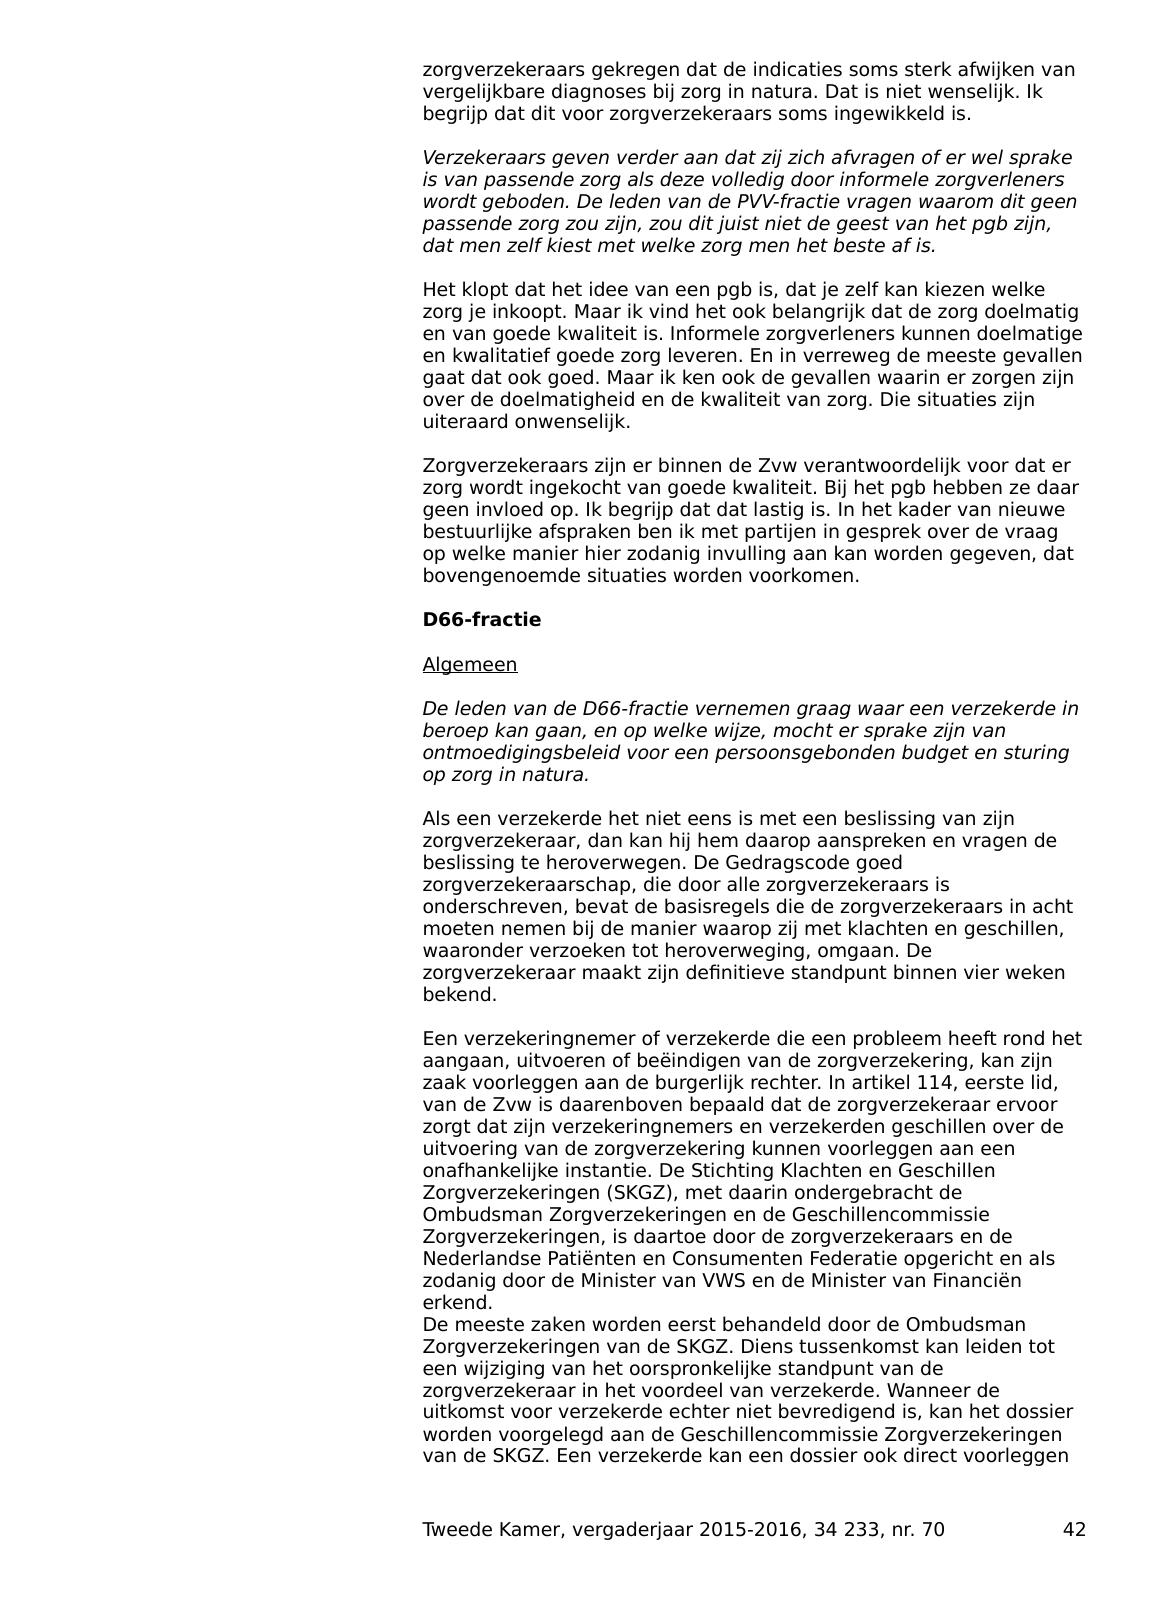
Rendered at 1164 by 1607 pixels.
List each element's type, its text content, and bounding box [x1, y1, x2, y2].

text Verzekeraars geven verder aan dat zij zich afvragen of er wel sprake is van passende zorg als deze volledig door informele zorgverleners wordt geboden. De leden van de PVV-fractie vragen waarom dit geen passende zorg zou zijn, zou dit juist niet de geest van het pgb zijn, dat men zelf kiest met welke zorg men het beste af is. [422, 147, 1087, 257]
text De leden van de D66-fractie vernemen graag waar een verzekerde in beroep kan gaan, en op welke wijze, mocht er sprake zijn van ontmoedigingsbeleid voor een persoonsgebonden budget en sturing op zorg in natura. [422, 698, 1087, 786]
text zorgverzekeraars gekregen dat de indicaties soms sterk afwijken van vergelijkbare diagnoses bij zorg in natura. Dat is niet wenselijk. Ik begrijp dat dit voor zorgverzekeraars soms ingewikkeld is. [422, 59, 1087, 125]
text Zorgverzekeraars zijn er binnen de Zvw verantwoordelijk voor dat er zorg wordt ingekocht van goede kwaliteit. Bij het pgb hebben ze daar geen invloed op. Ik begrijp dat dat lastig is. In het kader van nieuwe bestuurlijke afspraken ben ik met partijen in gesprek over de vraag op welke manier hier zodanig invulling aan kan worden gegeven, dat bovengenoemde situaties worden voorkomen. [422, 455, 1087, 587]
subtitle Algemeen [422, 653, 1087, 676]
subtitle D66-fractie [422, 609, 1087, 631]
text Het klopt dat het idee van een pgb is, dat je zelf kan kiezen welke zorg je inkoopt. Maar ik vind het ook belangrijk dat de zorg doelmatig en van goede kwaliteit is. Informele zorgverleners kunnen doelmatige en kwalitatief goede zorg leveren. En in verreweg de meeste gevallen gaat dat ook goed. Maar ik ken ook de gevallen waarin er zorgen zijn over de doelmatigheid en de kwaliteit van zorg. Die situaties zijn uiteraard onwenselijk. [422, 279, 1087, 433]
text Als een verzekerde het niet eens is met een beslissing van zijn zorgverzekeraar, dan kan hij hem daarop aanspreken en vragen de beslissing te heroverwegen. De Gedragscode goed zorgverzekeraarschap, die door alle zorgverzekeraars is onderschreven, bevat de basisregels die de zorgverzekeraars in acht moeten nemen bij de manier waarop zij met klachten en geschillen, waaronder verzoeken tot heroverweging, omgaan. De zorgverzekeraar maakt zijn definitieve standpunt binnen vier weken bekend. [422, 808, 1087, 1006]
text Een verzekeringnemer of verzekerde die een probleem heeft rond het aangaan, uitvoeren of beëindigen van de zorgverzekering, kan zijn zaak voorleggen aan de burgerlijk rechter. In artikel 114, eerste lid, van de Zvw is daarenboven bepaald dat de zorgverzekeraar ervoor zorgt dat zijn verzekeringnemers en verzekerden geschillen over de uitvoering van de zorgverzekering kunnen voorleggen aan een onafhankelijke instantie. De Stichting Klachten en Geschillen Zorgverzekeringen (SKGZ), met daarin ondergebracht de Ombudsman Zorgverzekeringen en de Geschillencommissie Zorgverzekeringen, is daartoe door de zorgverzekeraars en de Nederlandse Patiënten en Consumenten Federatie opgericht en als zodanig door de Minister van VWS en de Minister van Financiën erkend. [422, 1028, 1087, 1313]
text De meeste zaken worden eerst behandeld door de Ombudsman Zorgverzekeringen van de SKGZ. Diens tussenkomst kan leiden tot een wijziging van het oorspronkelijke standpunt van de zorgverzekeraar in het voordeel van verzekerde. Wanneer de uitkomst voor verzekerde echter niet bevredigend is, kan het dossier worden voorgelegd aan de Geschillencommissie Zorgverzekeringen van de SKGZ. Een verzekerde kan een dossier ook direct voorleggen [422, 1313, 1087, 1467]
